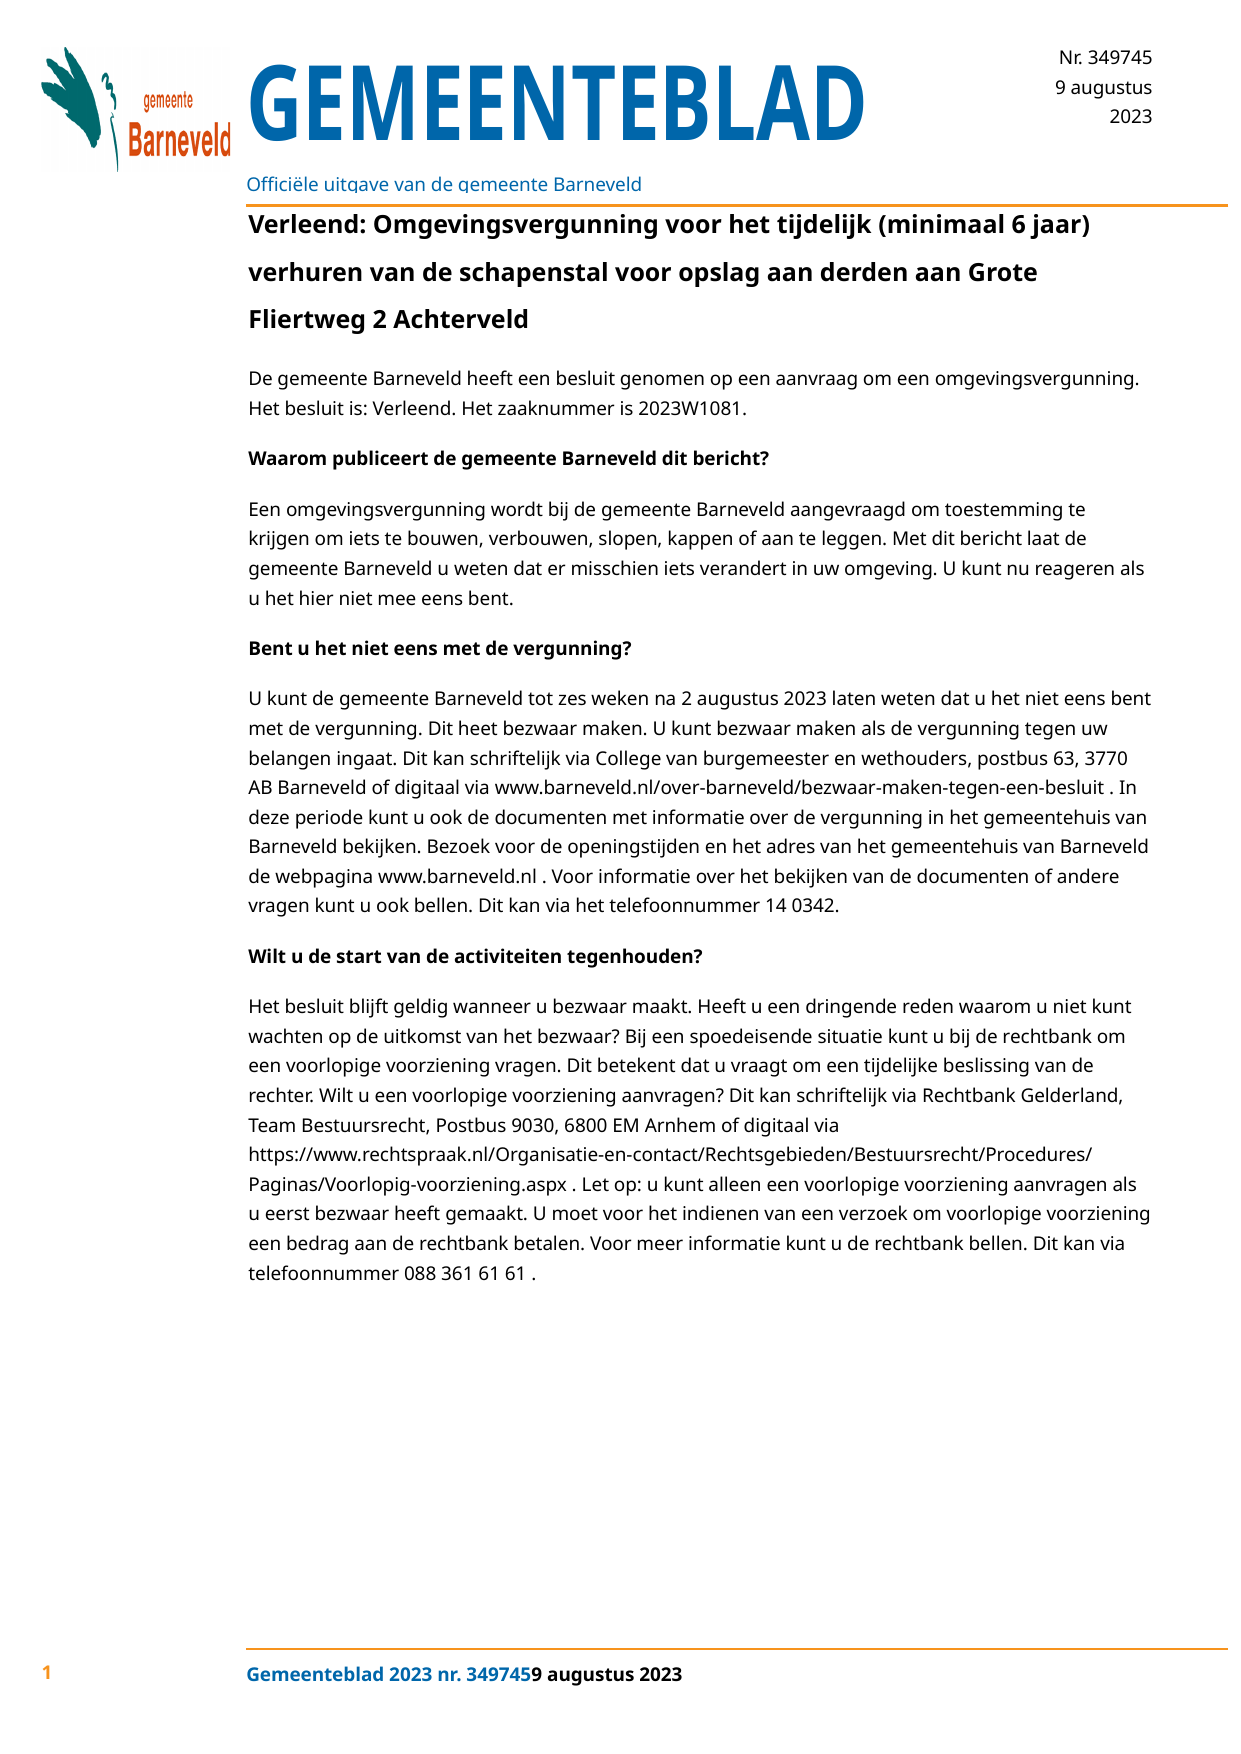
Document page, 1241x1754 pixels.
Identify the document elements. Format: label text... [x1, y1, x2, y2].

text De gemeente Barneveld heeft een besluit genomen op een aanvraag om een omgevingsvergunning. Het besluit is: Verleend. Het zaaknummer is 2023W1081. [248, 366, 1152, 421]
text Bent u het niet eens met de vergunning? [248, 635, 1152, 661]
text Waarom publiceert de gemeente Barneveld dit bericht? [248, 446, 1152, 471]
text Een omgevingsvergunning wordt bij de gemeente Barneveld aangevraagd om toestemming te krijgen om iets te bouwen, verbouwen, slopen, kappen of aan te leggen. Met dit bericht laat de gemeente Barneveld u weten dat er misschien iets verandert in uw omgeving. U kunt nu reageren als u het hier niet mee eens bent. [248, 496, 1152, 610]
text Wilt u de start van de activiteiten tegenhouden? [248, 943, 1152, 969]
picture [41, 47, 231, 172]
text Verleend: Omgevingsvergunning voor het tijdelijk (minimaal 6 jaar) verhuren van de schapenstal voor opslag aan derden aan Grote Fliertweg 2 Achterveld [248, 207, 1152, 336]
text Het besluit blijft geldig wanneer u bezwaar maakt. Heeft u een dringende reden waarom u niet kunt wachten op de uitkomst van het bezwaar? Bij een spoedeisende situatie kunt u bij de rechtbank om een voorlopige voorziening vragen. Dit betekent dat u vraagt om een tijdelijke beslissing van de rechter. Wilt u een voorlopige voorziening aanvragen? Dit kan schriftelijk via Rechtbank Gelderland, Team Bestuursrecht, Postbus 9030, 6800 EM Arnhem of digitaal via https://www.rechtspraak.nl/Organisatie-en-contact/Rechtsgebieden/Bestuursrecht/Procedures/Paginas/Voorlopig-voorziening.aspx . Let op: u kunt alleen een voorlopige voorziening aanvragen als u eerst bezwaar heeft gemaakt. U moet voor het indienen van een verzoek om voorlopige voorziening een bedrag aan de rechtbank betalen. Voor meer informatie kunt u de rechtbank bellen. Dit kan via telefoonnummer 088 361 61 61 . [248, 993, 1152, 1285]
text U kunt de gemeente Barneveld tot zes weken na 2 augustus 2023 laten weten dat u het niet eens bent met de vergunning. Dit heet bezwaar maken. U kunt bezwaar maken als de vergunning tegen uw belangen ingaat. Dit kan schriftelijk via College van burgemeester en wethouders, postbus 63, 3770 AB Barneveld of digitaal via www.barneveld.nl/over-barneveld/bezwaar-maken-tegen-een-besluit . In deze periode kunt u ook de documenten met informatie over de vergunning in het gemeentehuis van Barneveld bekijken. Bezoek voor de openingstijden en het adres van het gemeentehuis van Barneveld de webpagina www.barneveld.nl . Voor informatie over het bekijken van de documenten of andere vragen kunt u ook bellen. Dit kan via het telefoonnummer 14 0342. [248, 686, 1152, 918]
